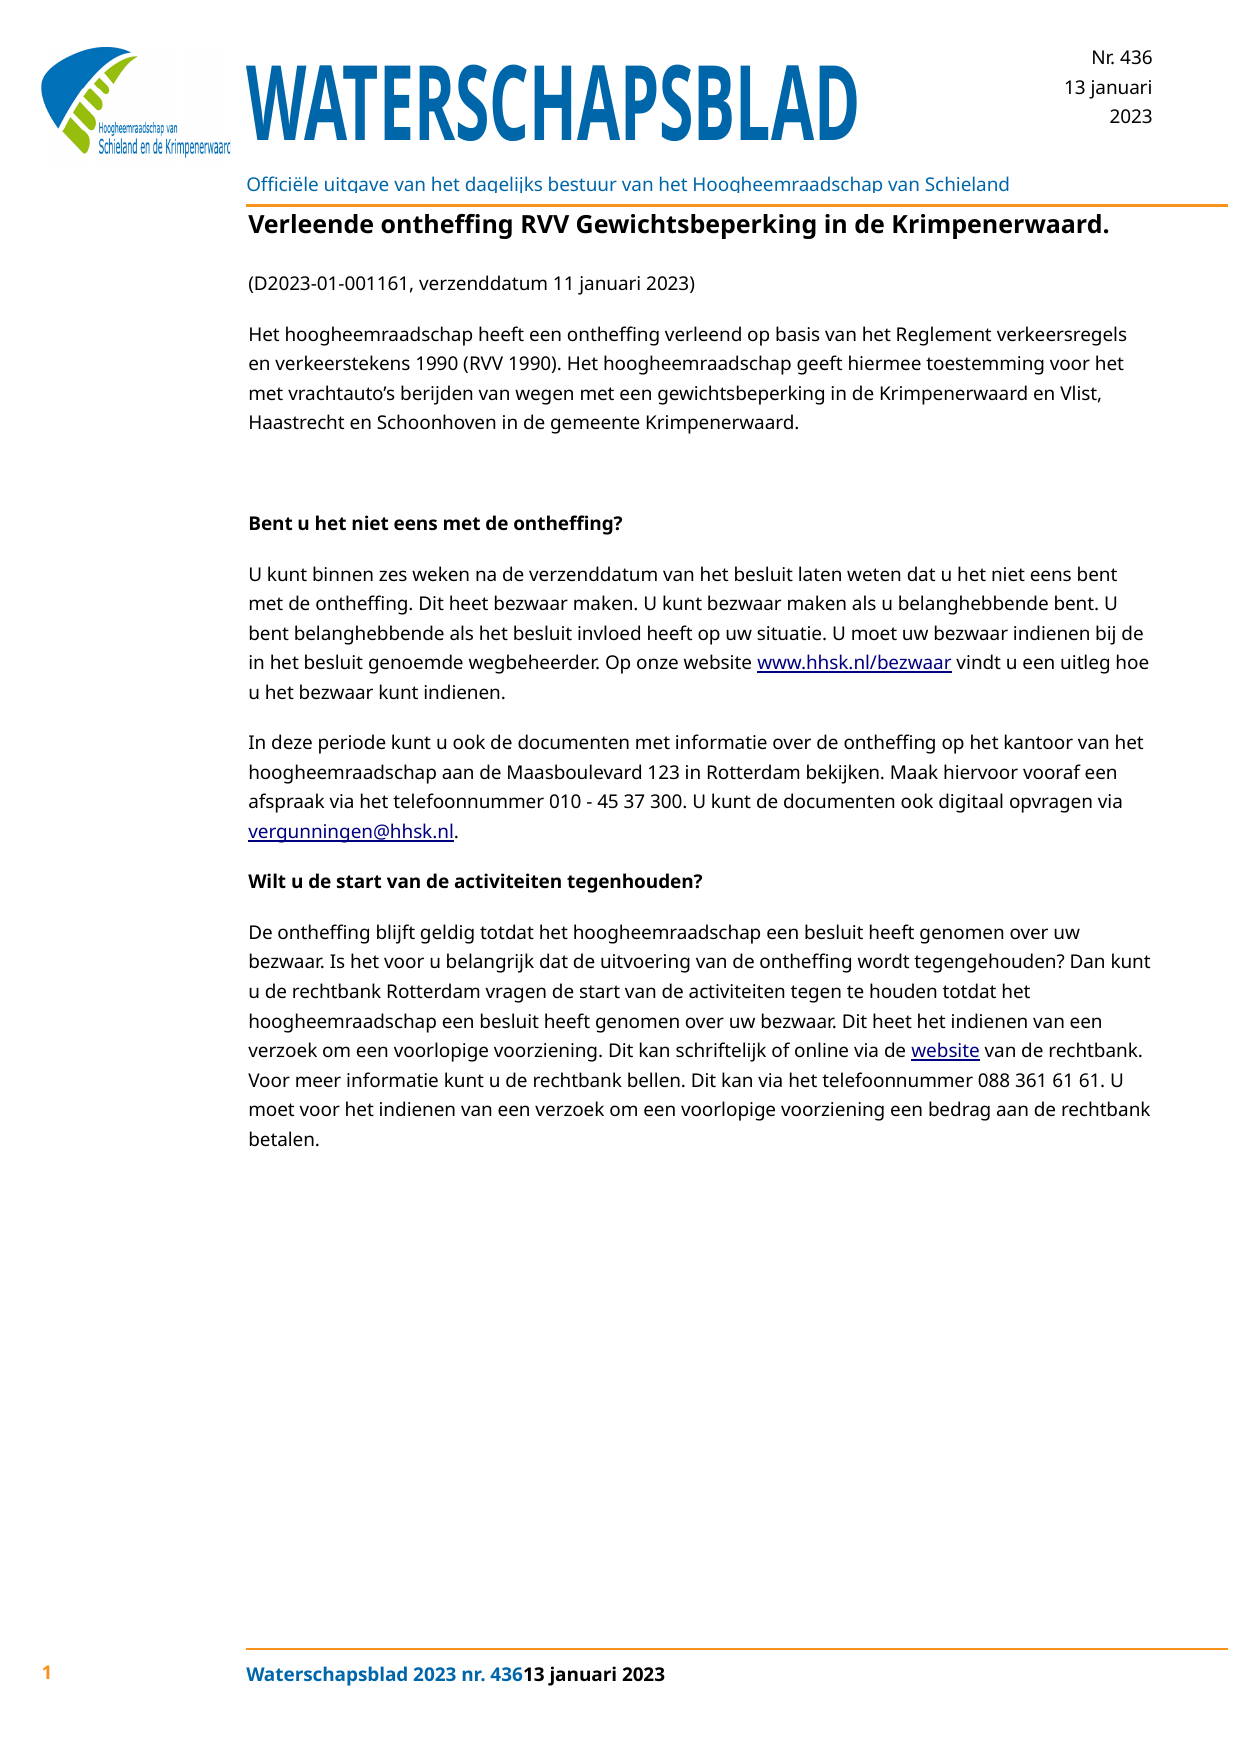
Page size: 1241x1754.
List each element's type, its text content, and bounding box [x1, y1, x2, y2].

text In deze periode kunt u ook de documenten met informatie over de ontheffing op het kantoor van het hoogheemraadschap aan de Maasboulevard 123 in Rotterdam bekijken. Maak hiervoor vooraf een afspraak via het telefoonnummer 010 - 45 37 300. U kunt de documenten ook digitaal opvragen via vergunningen@hhsk.nl. [248, 729, 1152, 844]
text De ontheffing blijft geldig totdat het hoogheemraadschap een besluit heeft genomen over uw bezwaar. Is het voor u belangrijk dat de uitvoering van de ontheffing wordt tegengehouden? Dan kunt u de rechtbank Rotterdam vragen de start van de activiteiten tegen te houden totdat het hoogheemraadschap een besluit heeft genomen over uw bezwaar. Dit heet het indienen van een verzoek om een voorlopige voorziening. Dit kan schriftelijk of online via de website van de rechtbank. Voor meer informatie kunt u de rechtbank bellen. Dit kan via het telefoonnummer 088 361 61 61. U moet voor het indienen van een verzoek om een voorlopige voorziening een bedrag aan de rechtbank betalen. [248, 919, 1152, 1152]
text Wilt u de start van de activiteiten tegenhouden? [248, 869, 1152, 894]
text Het hoogheemraadschap heeft een ontheffing verleend op basis van het Reglement verkeersregels en verkeerstekens 1990 (RVV 1990). Het hoogheemraadschap geeft hiermee toestemming voor het met vrachtauto’s berijden van wegen met een gewichtsbeperking in de Krimpenerwaard en Vlist, Haastrecht en Schoonhoven in de gemeente Krimpenerwaard. [248, 321, 1152, 435]
picture [41, 47, 231, 172]
text Verleende ontheffing RVV Gewichtsbeperking in de Krimpenerwaard. [248, 207, 1152, 241]
text Bent u het niet eens met de ontheffing? [248, 510, 1152, 536]
text U kunt binnen zes weken na de verzenddatum van het besluit laten weten dat u het niet eens bent met de ontheffing. Dit heet bezwaar maken. U kunt bezwaar maken als u belanghebbende bent. U bent belanghebbende als het besluit invloed heeft op uw situatie. U moet uw bezwaar indienen bij de in het besluit genoemde wegbeheerder. Op onze website www.hhsk.nl/bezwaar vindt u een uitleg hoe u het bezwaar kunt indienen. [248, 561, 1152, 705]
text (D2023-01-001161, verzenddatum 11 januari 2023) [248, 270, 1152, 296]
